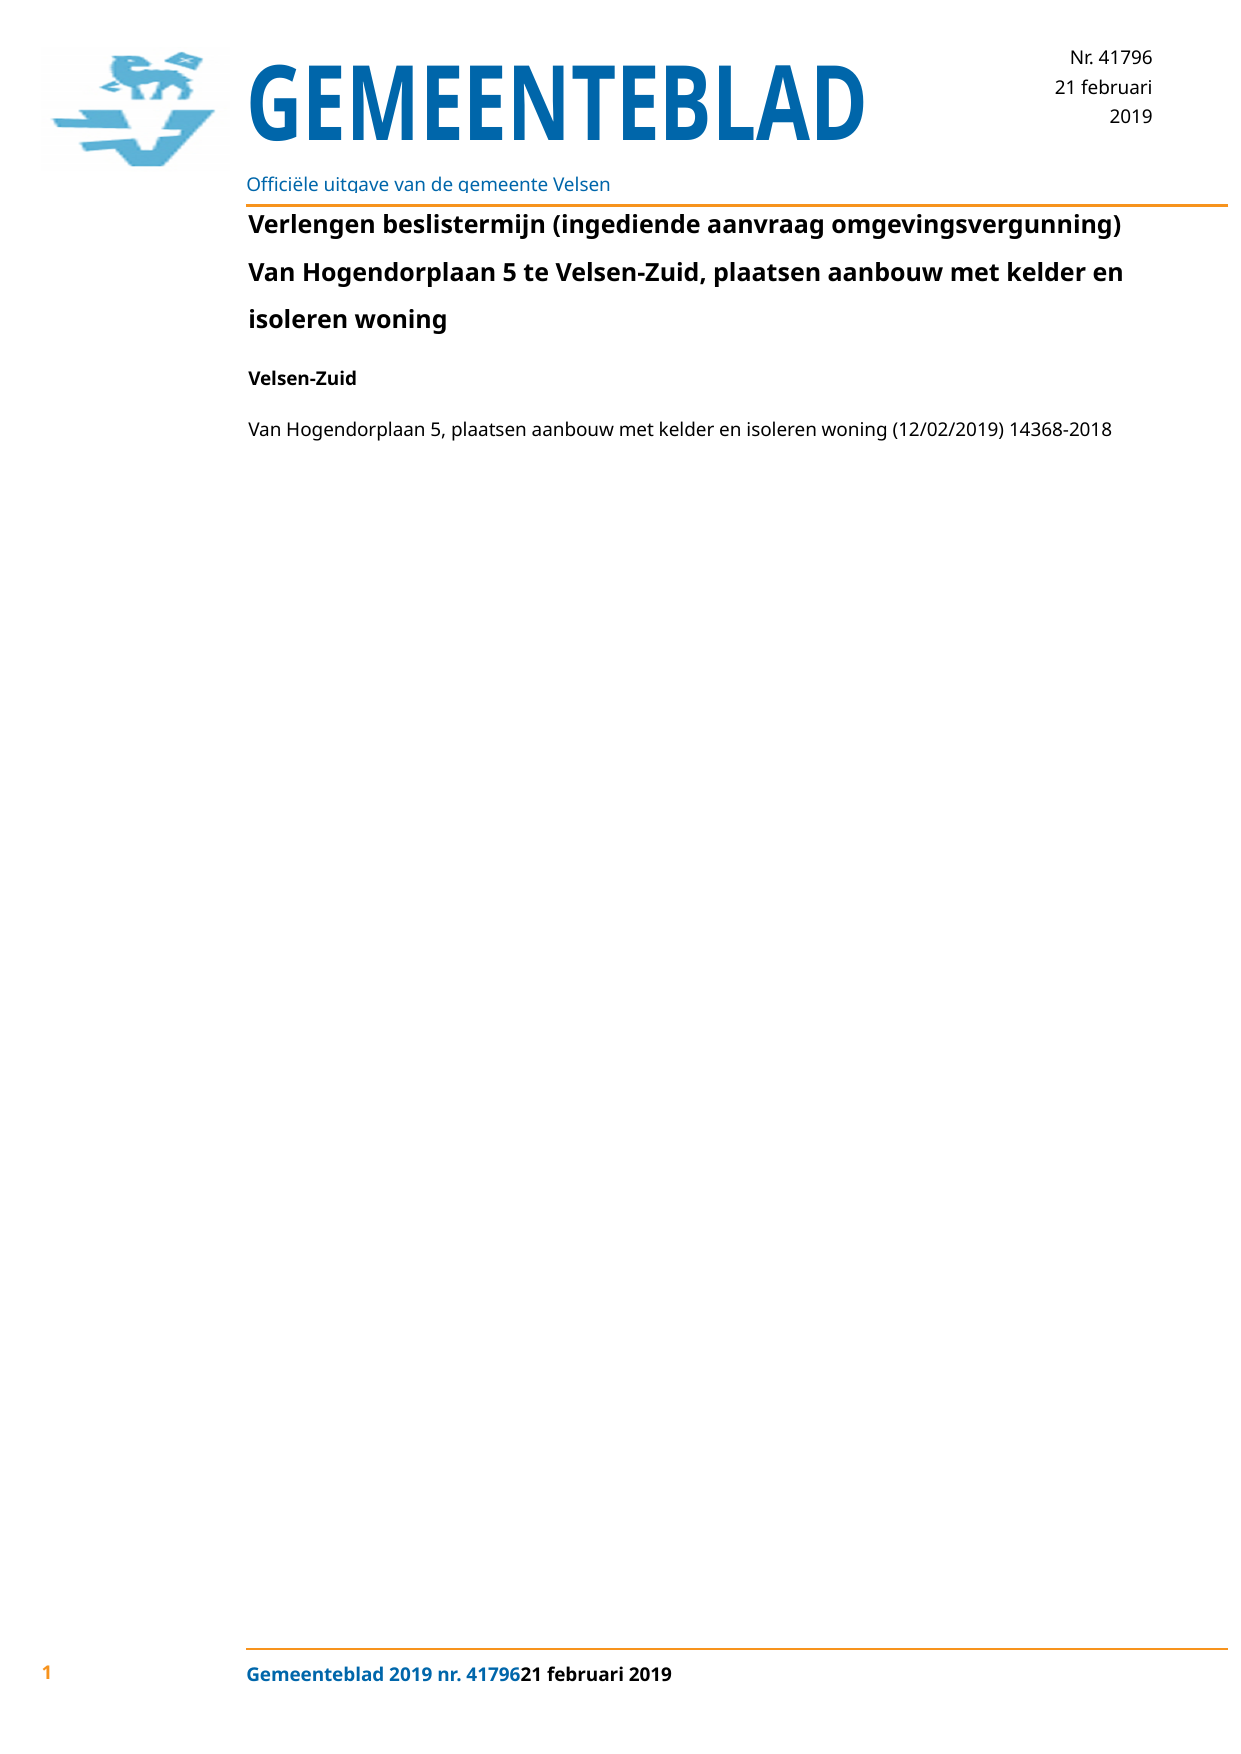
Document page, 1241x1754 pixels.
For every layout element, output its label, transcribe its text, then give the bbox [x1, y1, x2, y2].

text Van Hogendorplaan 5, plaatsen aanbouw met kelder en isoleren woning (12/02/2019) 14368-2018 [248, 416, 1152, 442]
text Verlengen beslistermijn (ingediende aanvraag omgevingsvergunning) Van Hogendorplaan 5 te Velsen-Zuid, plaatsen aanbouw met kelder en isoleren woning [248, 207, 1152, 336]
text Velsen-Zuid [248, 366, 1152, 391]
picture [41, 47, 231, 172]
